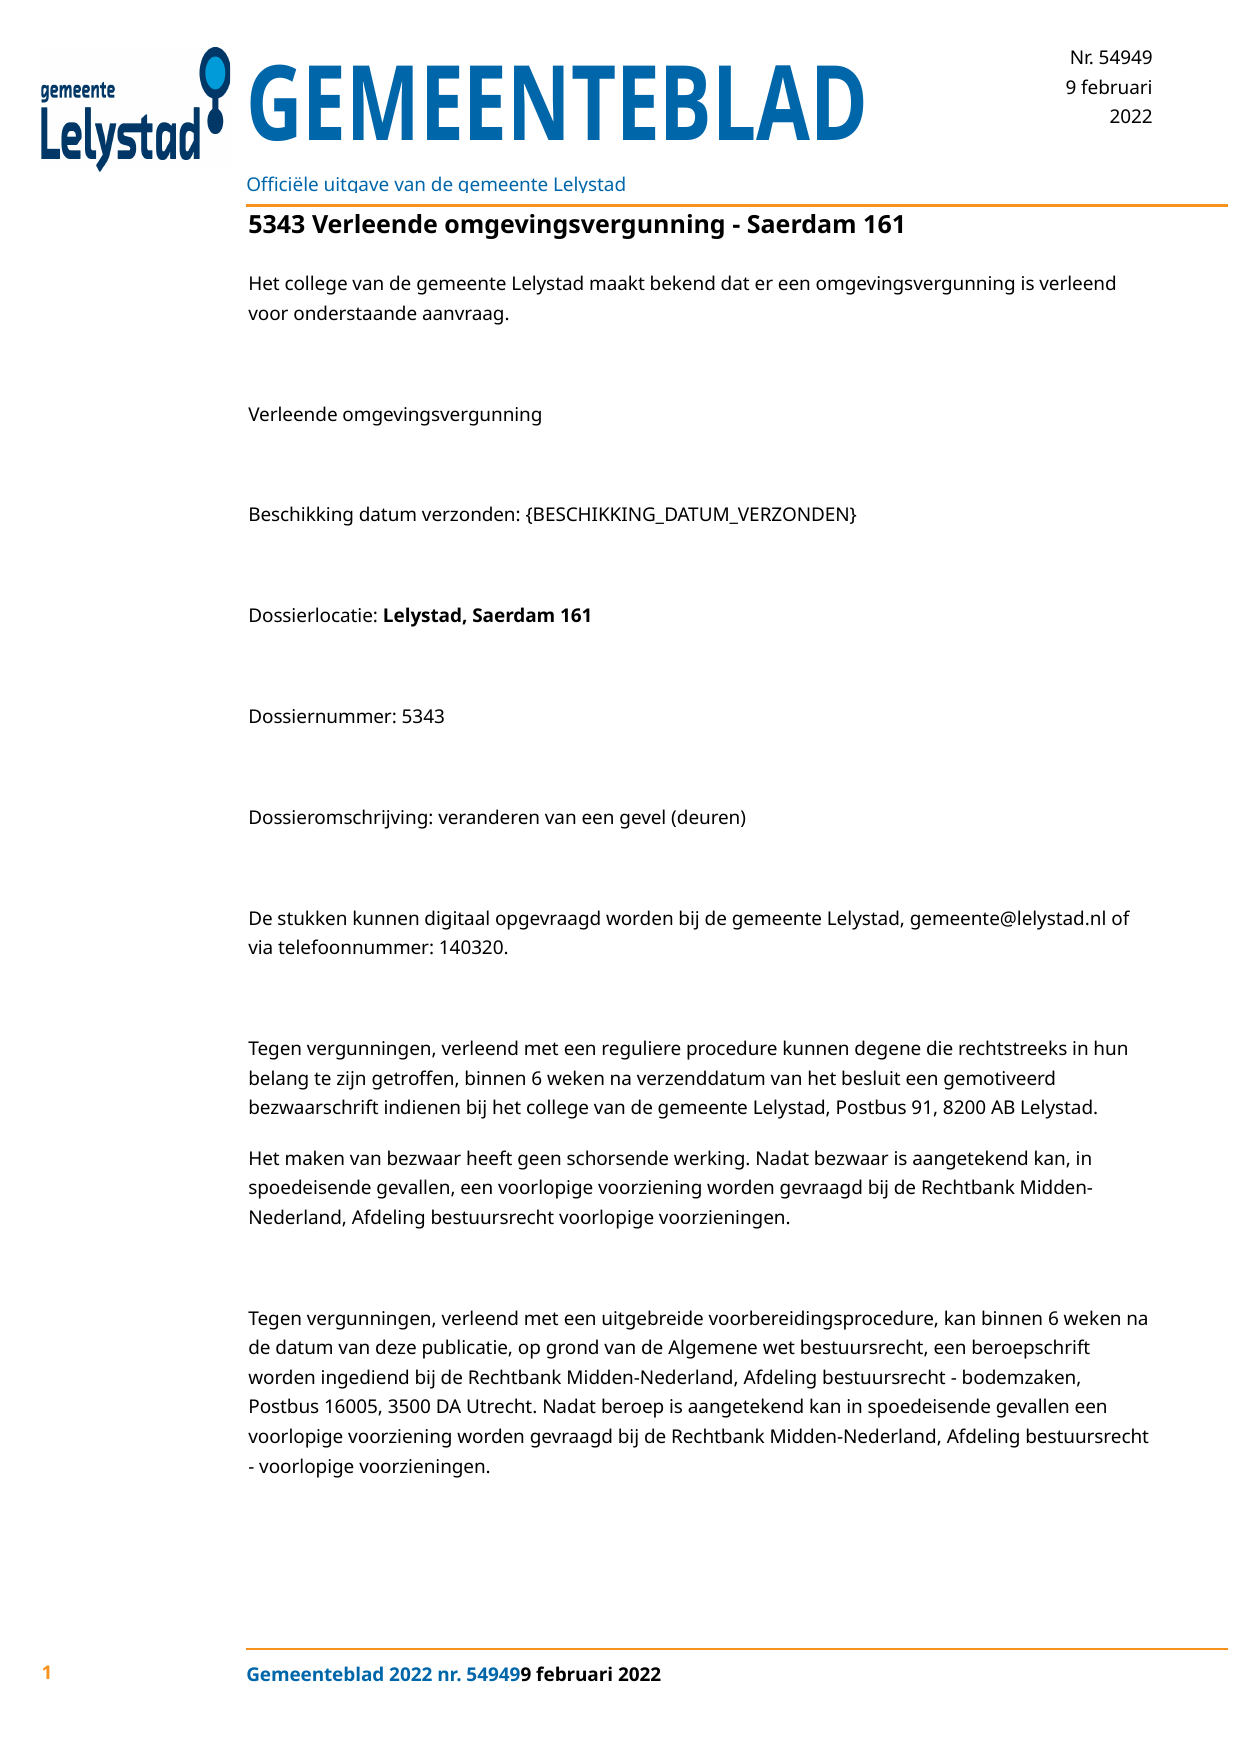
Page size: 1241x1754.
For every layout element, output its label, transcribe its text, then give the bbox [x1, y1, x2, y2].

text Tegen vergunningen, verleend met een uitgebreide voorbereidingsprocedure, kan binnen 6 weken na de datum van deze publicatie, op grond van de Algemene wet bestuursrecht, een beroepschrift worden ingediend bij de Rechtbank Midden-Nederland, Afdeling bestuursrecht - bodemzaken, Postbus 16005, 3500 DA Utrecht. Nadat beroep is aangetekend kan in spoedeisende gevallen een voorlopige voorziening worden gevraagd bij de Rechtbank Midden-Nederland, Afdeling bestuursrecht - voorlopige voorzieningen. [248, 1305, 1152, 1478]
text Het maken van bezwaar heeft geen schorsende werking. Nadat bezwaar is aangetekend kan, in spoedeisende gevallen, een voorlopige voorziening worden gevraagd bij de Rechtbank Midden-Nederland, Afdeling bestuursrecht voorlopige voorzieningen. [248, 1145, 1152, 1230]
text Verleende omgevingsvergunning [248, 401, 1152, 426]
text Tegen vergunningen, verleend met een reguliere procedure kunnen degene die rechtstreeks in hun belang te zijn getroffen, binnen 6 weken na verzenddatum van het besluit een gemotiveerd bezwaarschrift indienen bij het college van de gemeente Lelystad, Postbus 91, 8200 AB Lelystad. [248, 1035, 1152, 1120]
picture [41, 47, 231, 172]
text 5343 Verleende omgevingsvergunning - Saerdam 161 [248, 207, 1152, 241]
text Dossieromschrijving: veranderen van een gevel (deuren) [248, 804, 1152, 830]
text Het college van de gemeente Lelystad maakt bekend dat er een omgevingsvergunning is verleend voor onderstaande aanvraag. [248, 270, 1152, 326]
text Dossierlocatie: Lelystad, Saerdam 161 [248, 602, 1152, 628]
text Beschikking datum verzonden: {BESCHIKKING_DATUM_VERZONDEN} [248, 502, 1152, 527]
text De stukken kunnen digitaal opgevraagd worden bij de gemeente Lelystad, gemeente@lelystad.nl of via telefoonnummer: 140320. [248, 905, 1152, 960]
text Dossiernummer: 5343 [248, 703, 1152, 729]
